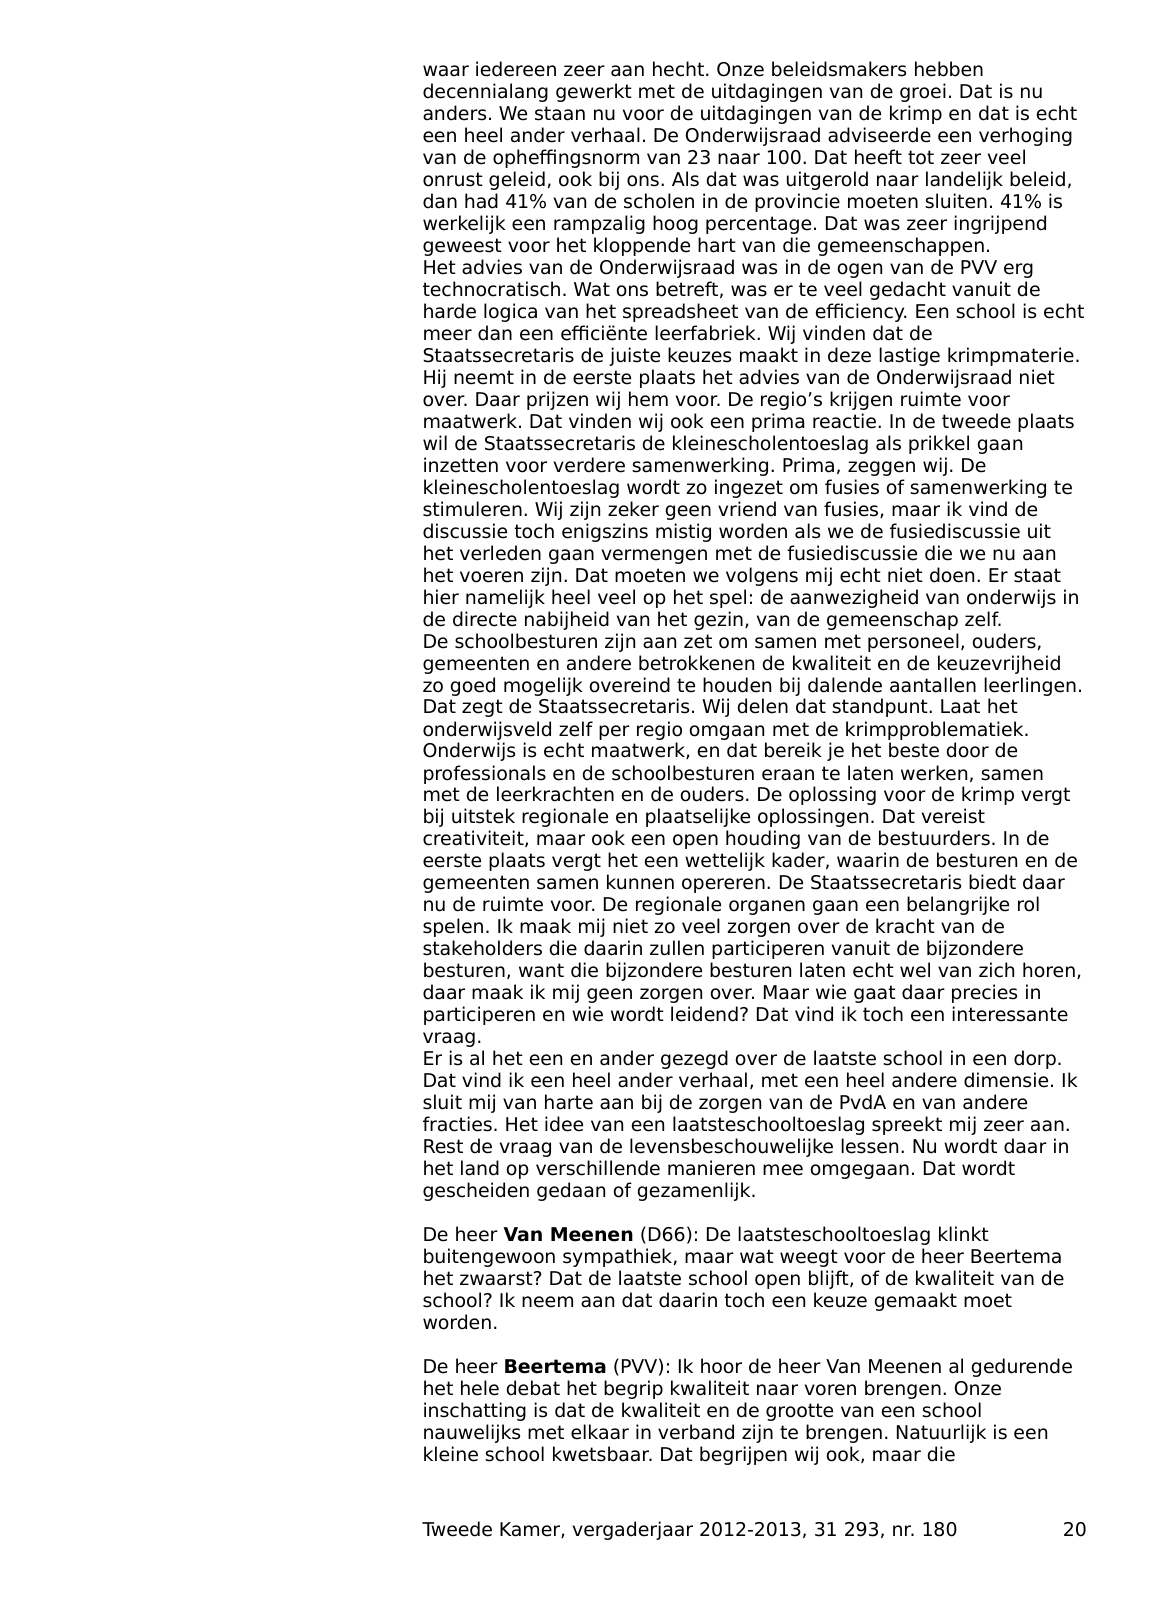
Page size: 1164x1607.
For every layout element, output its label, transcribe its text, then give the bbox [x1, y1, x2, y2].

text De heer Beertema (PVV): Ik hoor de heer Van Meenen al gedurende het hele debat het begrip kwaliteit naar voren brengen. Onze inschatting is dat de kwaliteit en de grootte van een school nauwelijks met elkaar in verband zijn te brengen. Natuurlijk is een kleine school kwetsbaar. Dat begrijpen wij ook, maar die [422, 1356, 1087, 1466]
text Het advies van de Onderwijsraad was in de ogen van de PVV erg technocratisch. Wat ons betreft, was er te veel gedacht vanuit de harde logica van het spreadsheet van de efficiency. Een school is echt meer dan een efficiënte leerfabriek. Wij vinden dat de Staatssecretaris de juiste keuzes maakt in deze lastige krimpmaterie. Hij neemt in de eerste plaats het advies van de Onderwijsraad niet over. Daar prijzen wij hem voor. De regio’s krijgen ruimte voor maatwerk. Dat vinden wij ook een prima reactie. In de tweede plaats wil de Staatssecretaris de kleinescholentoeslag als prikkel gaan inzetten voor verdere samenwerking. Prima, zeggen wij. De kleinescholentoeslag wordt zo ingezet om fusies of samenwerking te stimuleren. Wij zijn zeker geen vriend van fusies, maar ik vind de discussie toch enigszins mistig worden als we de fusiediscussie uit het verleden gaan vermengen met de fusiediscussie die we nu aan het voeren zijn. Dat moeten we volgens mij echt niet doen. Er staat hier namelijk heel veel op het spel: de aanwezigheid van onderwijs in de directe nabijheid van het gezin, van de gemeenschap zelf. [422, 257, 1087, 631]
text Er is al het een en ander gezegd over de laatste school in een dorp. Dat vind ik een heel ander verhaal, met een heel andere dimensie. Ik sluit mij van harte aan bij de zorgen van de PvdA en van andere fracties. Het idee van een laatsteschooltoeslag spreekt mij zeer aan. [422, 1048, 1087, 1136]
text De heer Van Meenen (D66): De laatsteschooltoeslag klinkt buitengewoon sympathiek, maar wat weegt voor de heer Beertema het zwaarst? Dat de laatste school open blijft, of de kwaliteit van de school? Ik neem aan dat daarin toch een keuze gemaakt moet worden. [422, 1224, 1087, 1334]
text De schoolbesturen zijn aan zet om samen met personeel, ouders, gemeenten en andere betrokkenen de kwaliteit en de keuzevrijheid zo goed mogelijk overeind te houden bij dalende aantallen leerlingen. Dat zegt de Staatssecretaris. Wij delen dat standpunt. Laat het onderwijsveld zelf per regio omgaan met de krimpproblematiek. Onderwijs is echt maatwerk, en dat bereik je het beste door de professionals en de schoolbesturen eraan te laten werken, samen met de leerkrachten en de ouders. De oplossing voor de krimp vergt bij uitstek regionale en plaatselijke oplossingen. Dat vereist creativiteit, maar ook een open houding van de bestuurders. In de eerste plaats vergt het een wettelijk kader, waarin de besturen en de gemeenten samen kunnen opereren. De Staatssecretaris biedt daar nu de ruimte voor. De regionale organen gaan een belangrijke rol spelen. Ik maak mij niet zo veel zorgen over de kracht van de stakeholders die daarin zullen participeren vanuit de bijzondere besturen, want die bijzondere besturen laten echt wel van zich horen, daar maak ik mij geen zorgen over. Maar wie gaat daar precies in participeren en wie wordt leidend? Dat vind ik toch een interessante vraag. [422, 631, 1087, 1048]
text Rest de vraag van de levensbeschouwelijke lessen. Nu wordt daar in het land op verschillende manieren mee omgegaan. Dat wordt gescheiden gedaan of gezamenlijk. [422, 1136, 1087, 1202]
text waar iedereen zeer aan hecht. Onze beleidsmakers hebben decennialang gewerkt met de uitdagingen van de groei. Dat is nu anders. We staan nu voor de uitdagingen van de krimp en dat is echt een heel ander verhaal. De Onderwijsraad adviseerde een verhoging van de opheffingsnorm van 23 naar 100. Dat heeft tot zeer veel onrust geleid, ook bij ons. Als dat was uitgerold naar landelijk beleid, dan had 41% van de scholen in de provincie moeten sluiten. 41% is werkelijk een rampzalig hoog percentage. Dat was zeer ingrijpend geweest voor het kloppende hart van die gemeenschappen. [422, 59, 1087, 257]
